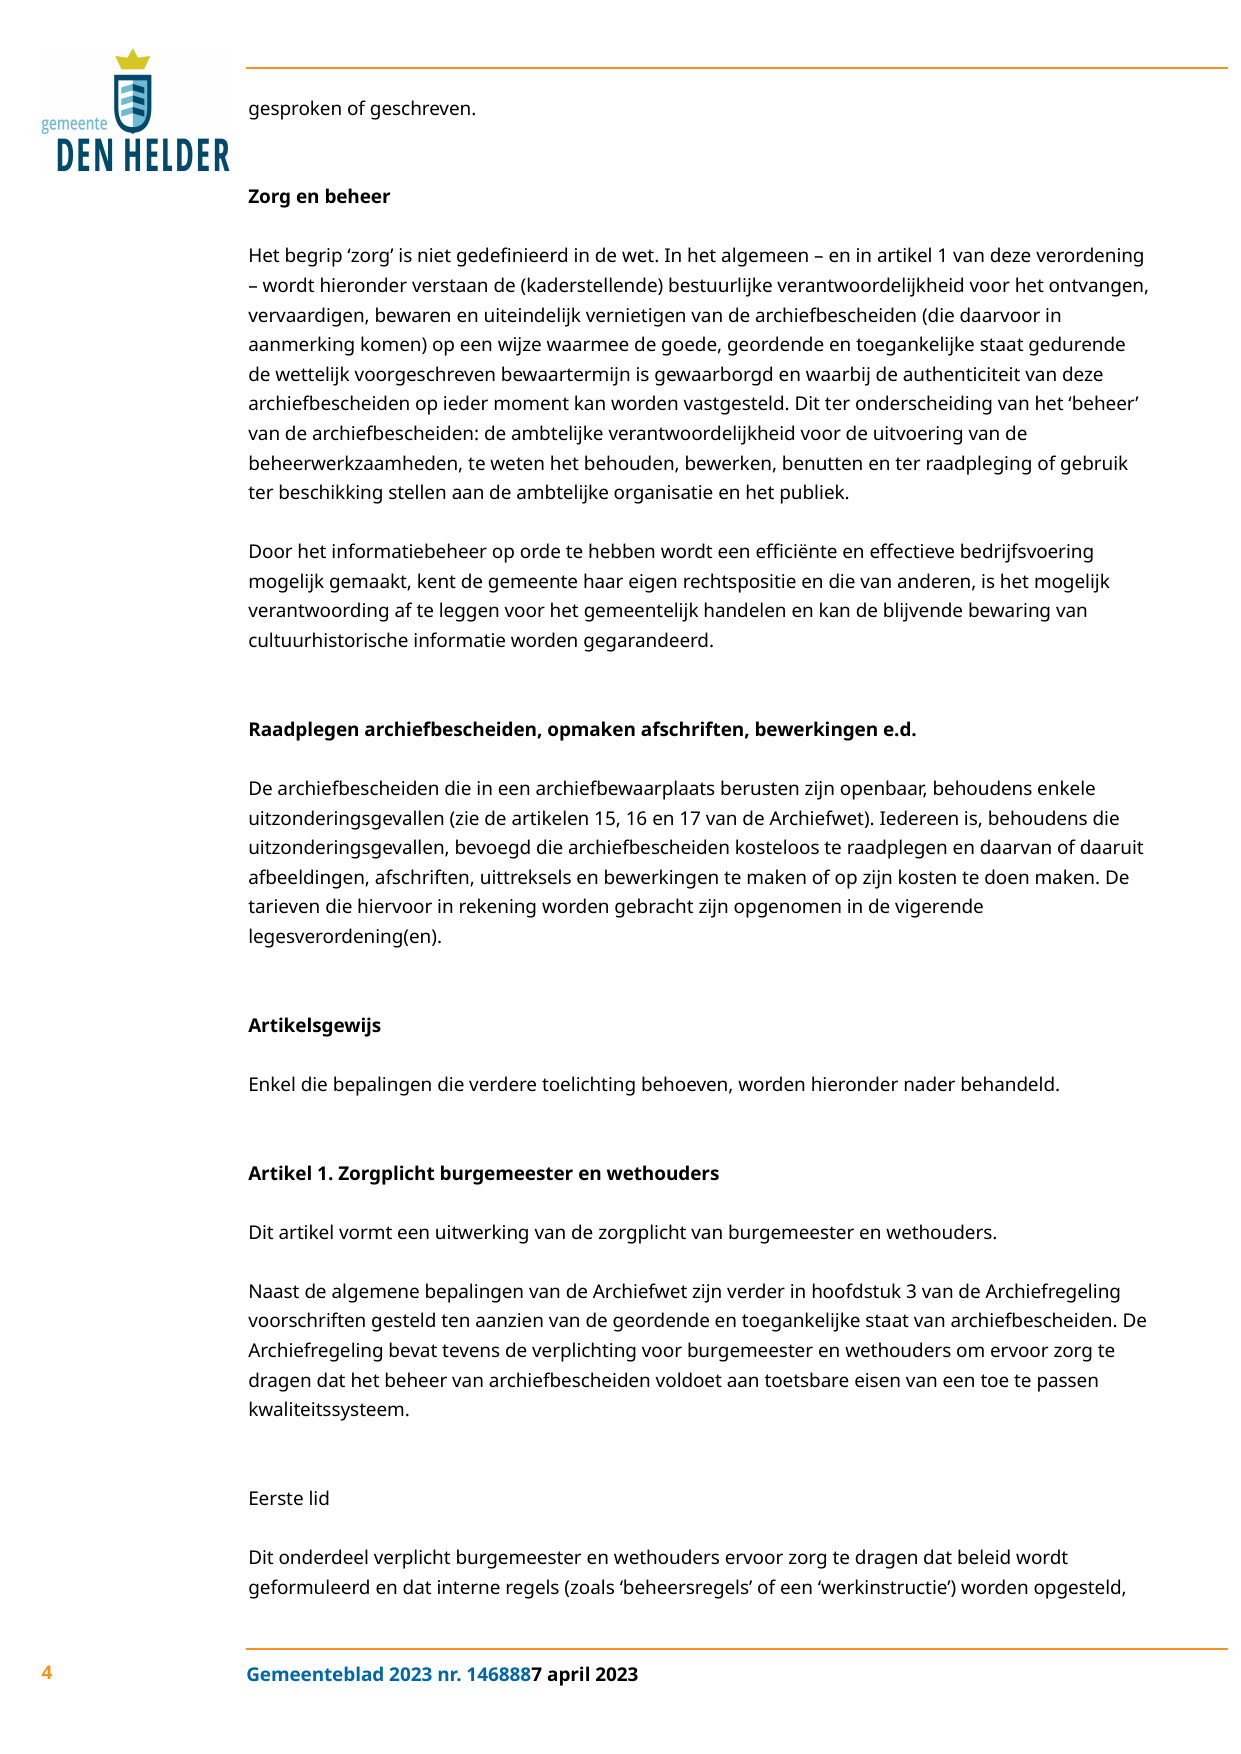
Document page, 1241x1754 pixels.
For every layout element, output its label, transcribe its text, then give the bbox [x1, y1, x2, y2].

picture [41, 47, 231, 172]
picture [63, 144, 68, 165]
text Enkel die bepalingen die verdere toelichting behoeven, worden hieronder nader behandeld. [248, 1071, 1152, 1097]
text Eerste lid [248, 1485, 1152, 1511]
text Raadplegen archiefbescheiden, opmaken afschriften, bewerkingen e.d. [248, 716, 1152, 742]
text Zorg en beheer [248, 183, 1152, 209]
text Dit onderdeel verplicht burgemeester en wethouders ervoor zorg te dragen dat beleid wordt geformuleerd en dat interne regels (zoals ‘beheersregels’ of een ‘werkinstructie’) worden opgesteld, [248, 1544, 1152, 1600]
text gesproken of geschreven. [248, 95, 1152, 121]
text Door het informatiebeheer op orde te hebben wordt een efficiënte en effectieve bedrijfsvoering mogelijk gemaakt, kent de gemeente haar eigen rechtspositie en die van anderen, is het mogelijk verantwoording af te leggen voor het gemeentelijk handelen en kan de blijvende bewaring van cultuurhistorische informatie worden gegarandeerd. [248, 538, 1152, 653]
picture [130, 157, 135, 172]
text Het begrip ‘zorg’ is niet gedefinieerd in de wet. In het algemeen – en in artikel 1 van deze verordening – wordt hieronder verstaan de (kaderstellende) bestuurlijke verantwoordelijkheid voor het ontvangen, vervaardigen, bewaren en uiteindelijk vernietigen van de archiefbescheiden (die daarvoor in aanmerking komen) op een wijze waarmee de goede, geordende en toegankelijke staat gedurende de wettelijk voorgeschreven bewaartermijn is gewaarborgd en waarbij de authenticiteit van deze archiefbescheiden op ieder moment kan worden vastgesteld. Dit ter onderscheiding van het ‘beheer’ van de archiefbescheiden: de ambtelijke verantwoordelijkheid voor de uitvoering van de beheerwerkzaamheden, te weten het behouden, bewerken, benutten en ter raadpleging of gebruik ter beschikking stellen aan de ambtelijke organisatie en het publiek. [248, 243, 1152, 505]
picture [182, 144, 187, 165]
text Naast de algemene bepalingen van de Archiefwet zijn verder in hoofdstuk 3 van de Archiefregeling voorschriften gesteld ten aanzien van de geordende en toegankelijke staat van archiefbescheiden. De Archiefregeling bevat tevens de verplichting voor burgemeester en wethouders om ervoor zorg te dragen dat het beheer van archiefbescheiden voldoet aan toetsbare eisen van een toe te passen kwaliteitssysteem. [248, 1278, 1152, 1422]
text Artikel 1. Zorgplicht burgemeester en wethouders [248, 1160, 1152, 1186]
picture [100, 154, 106, 172]
text Artikelsgewijs [248, 1012, 1152, 1038]
text Dit artikel vormt een uitwerking van de zorgplicht van burgemeester en wethouders. [248, 1219, 1152, 1245]
text De archiefbescheiden die in een archiefbewaarplaats berusten zijn openbaar, behoudens enkele uitzonderingsgevallen (zie de artikelen 15, 16 en 17 van de Archiefwet). Iedereen is, behoudens die uitzonderingsgevallen, bevoegd die archiefbescheiden kosteloos te raadplegen en daarvan of daaruit afbeeldingen, afschriften, uittreksels en bewerkingen te maken of op zijn kosten te doen maken. De tarieven die hiervoor in rekening worden gebracht zijn opgenomen in de vigerende legesverordening(en). [248, 775, 1152, 949]
picture [220, 160, 224, 172]
